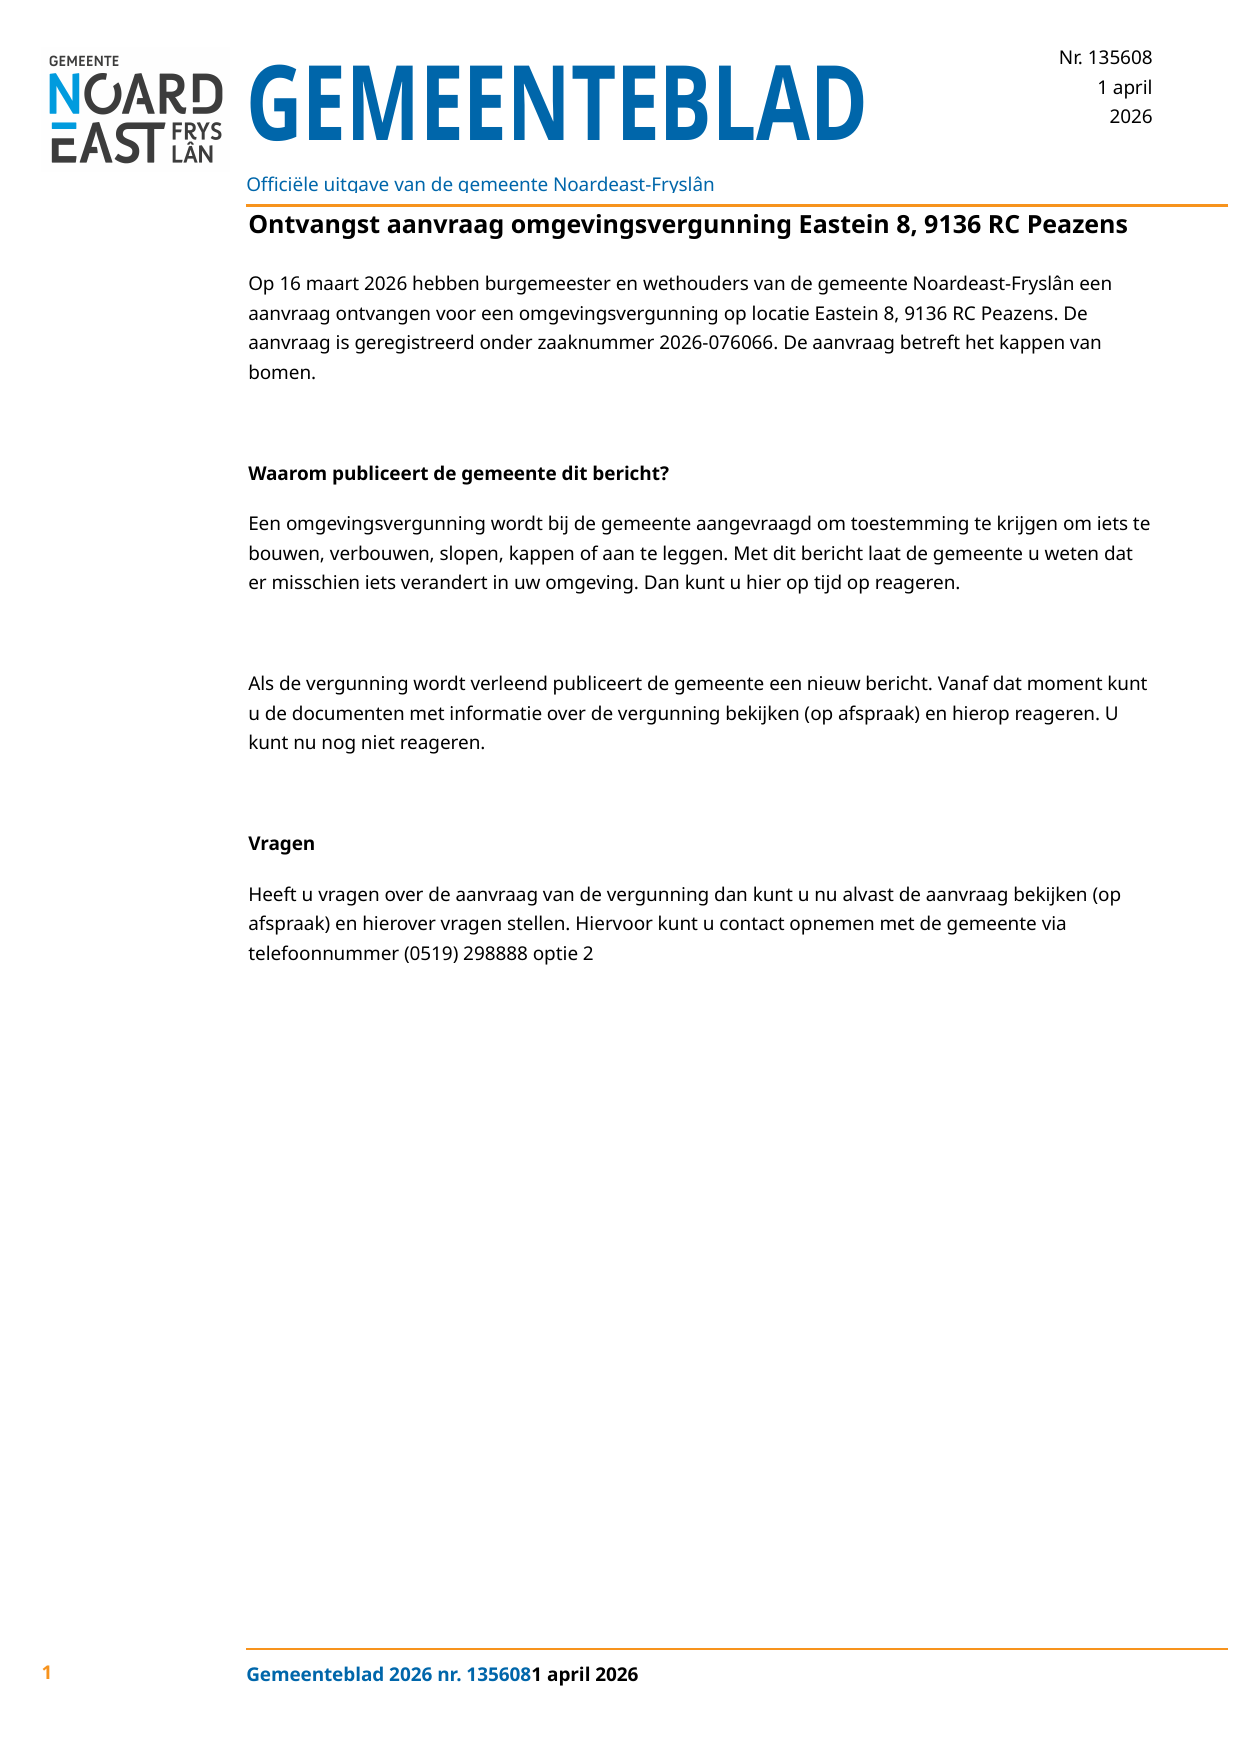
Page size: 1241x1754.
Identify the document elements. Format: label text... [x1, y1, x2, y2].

text Heeft u vragen over de aanvraag van de vergunning dan kunt u nu alvast de aanvraag bekijken (op afspraak) en hierover vragen stellen. Hiervoor kunt u contact opnemen met de gemeente via telefoonnummer (0519) 298888 optie 2 [248, 881, 1152, 966]
text Waarom publiceert de gemeente dit bericht? [248, 460, 1152, 486]
text Vragen [248, 830, 1152, 856]
text Een omgevingsvergunning wordt bij de gemeente aangevraagd om toestemming te krijgen om iets te bouwen, verbouwen, slopen, kappen of aan te leggen. Met dit bericht laat de gemeente u weten dat er misschien iets verandert in uw omgeving. Dan kunt u hier op tijd op reageren. [248, 510, 1152, 595]
text Als de vergunning wordt verleend publiceert de gemeente een nieuw bericht. Vanaf dat moment kunt u de documenten met informatie over de vergunning bekijken (op afspraak) en hierop reageren. U kunt nu nog niet reageren. [248, 670, 1152, 755]
text Op 16 maart 2026 hebben burgemeester en wethouders van de gemeente Noardeast-Fryslân een aanvraag ontvangen voor een omgevingsvergunning op locatie Eastein 8, 9136 RC Peazens. De aanvraag is geregistreerd onder zaaknummer 2026-076066. De aanvraag betreft het kappen van bomen. [248, 270, 1152, 385]
picture [41, 47, 231, 172]
text Ontvangst aanvraag omgevingsvergunning Eastein 8, 9136 RC Peazens [248, 207, 1152, 241]
